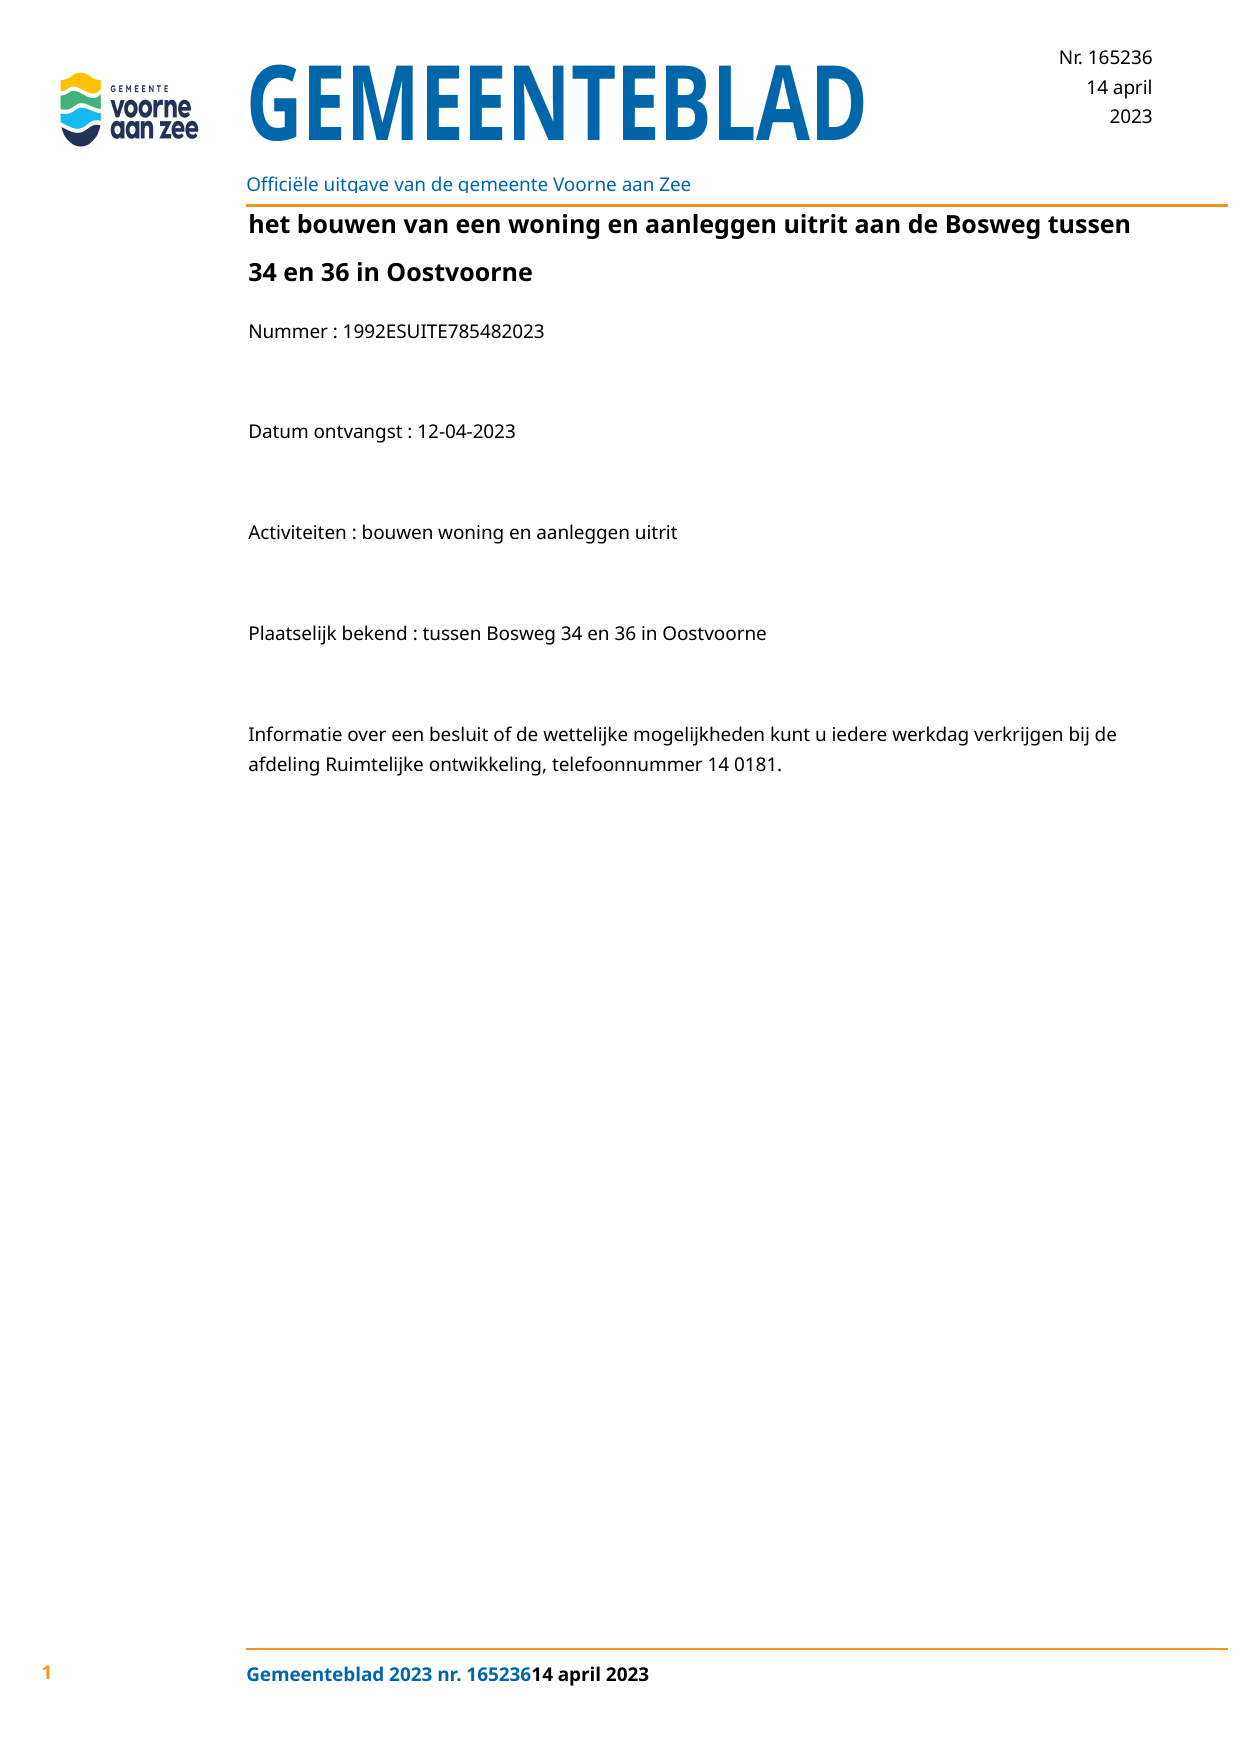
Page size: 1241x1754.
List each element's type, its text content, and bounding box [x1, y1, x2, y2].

text Plaatselijk bekend : tussen Bosweg 34 en 36 in Oostvoorne [248, 620, 1152, 646]
text Nummer : 1992ESUITE785482023 [248, 318, 1152, 344]
text Informatie over een besluit of de wettelijke mogelijkheden kunt u iedere werkdag verkrijgen bij de afdeling Ruimtelijke ontwikkeling, telefoonnummer 14 0181. [248, 721, 1152, 777]
text het bouwen van een woning en aanleggen uitrit aan de Bosweg tussen 34 en 36 in Oostvoorne [248, 207, 1152, 288]
text Datum ontvangst : 12-04-2023 [248, 419, 1152, 444]
text Activiteiten : bouwen woning en aanleggen uitrit [248, 519, 1152, 545]
picture [41, 47, 231, 172]
